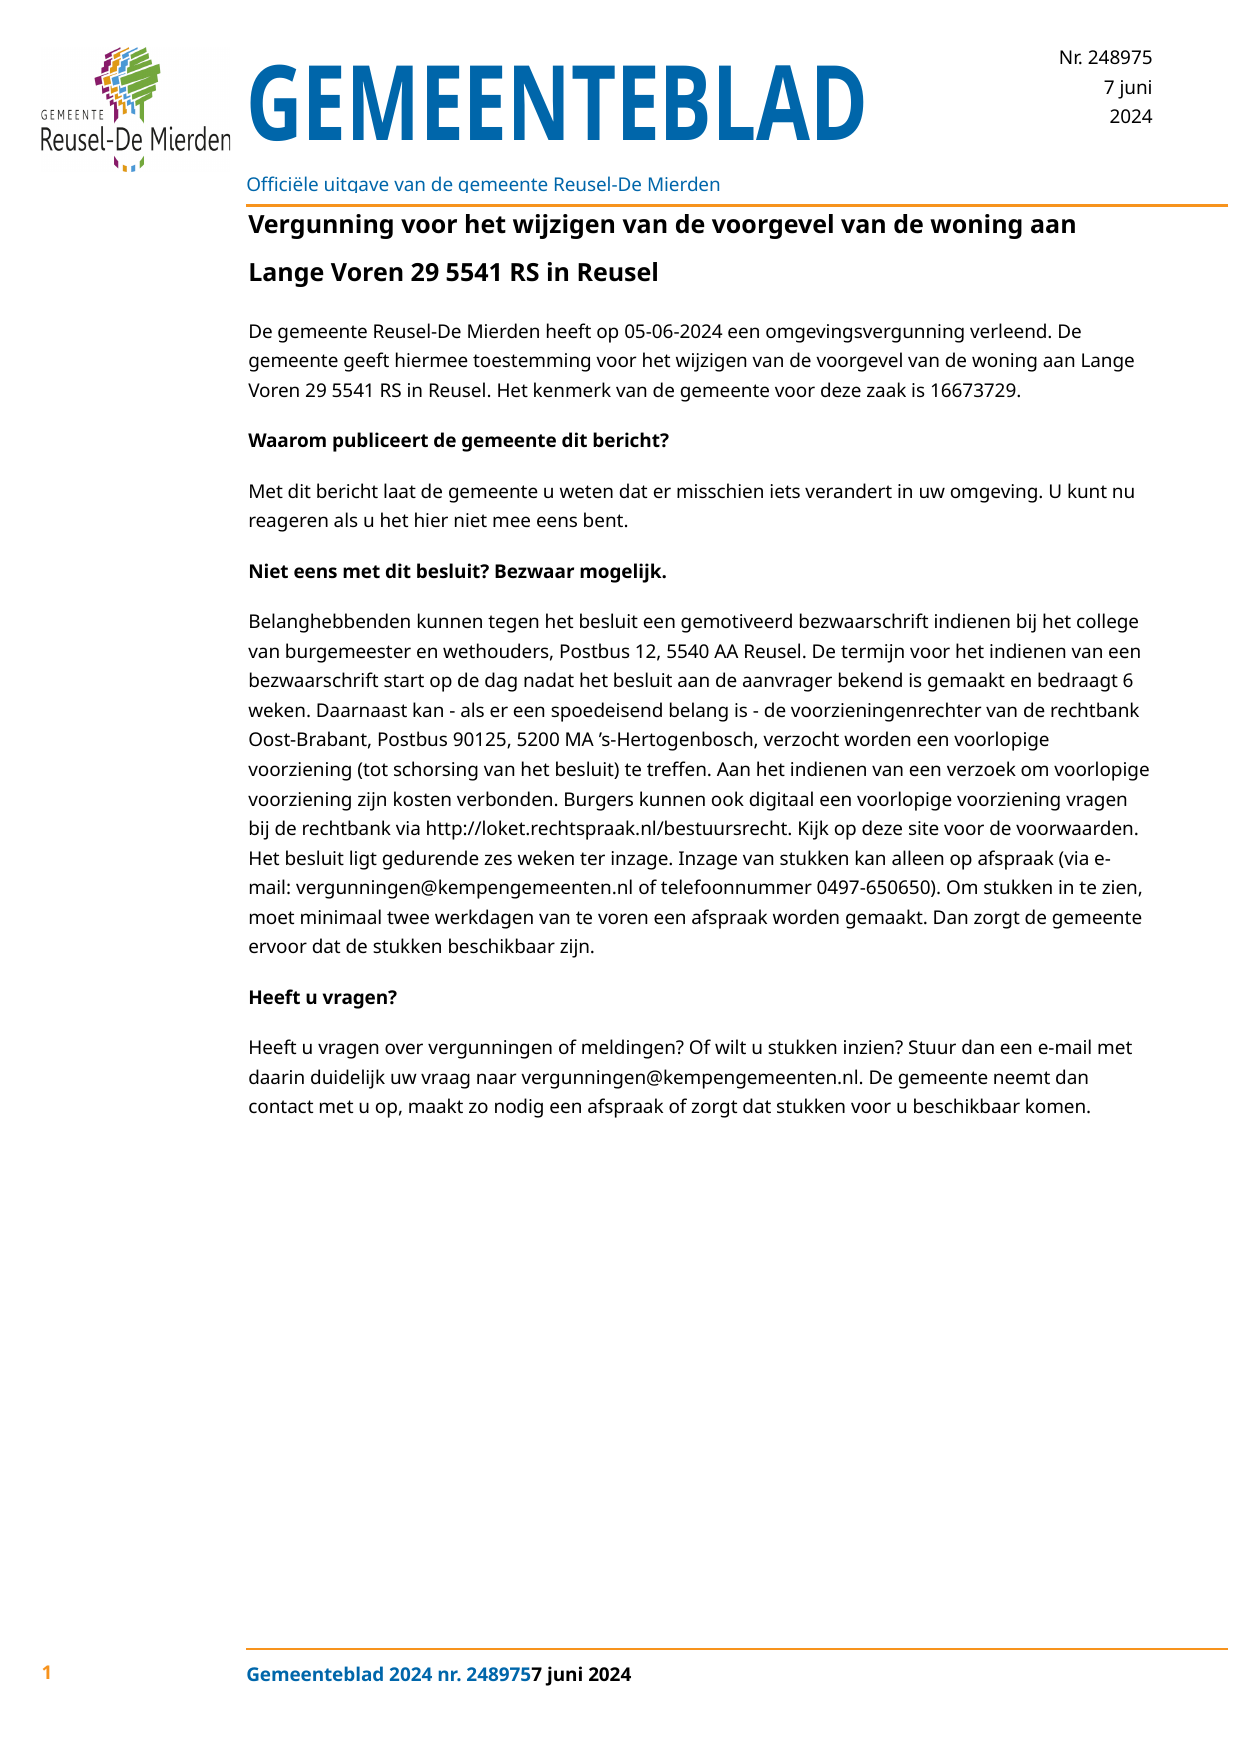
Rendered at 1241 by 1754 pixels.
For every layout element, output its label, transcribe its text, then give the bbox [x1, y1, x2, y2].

text Niet eens met dit besluit? Bezwaar mogelijk. [248, 558, 1152, 584]
text Heeft u vragen over vergunningen of meldingen? Of wilt u stukken inzien? Stuur dan een e-mail met daarin duidelijk uw vraag naar vergunningen@kempengemeenten.nl. De gemeente neemt dan contact met u op, maakt zo nodig een afspraak of zorgt dat stukken voor u beschikbaar komen. [248, 1034, 1152, 1119]
picture [41, 47, 231, 172]
text Met dit bericht laat de gemeente u weten dat er misschien iets verandert in uw omgeving. U kunt nu reageren als u het hier niet mee eens bent. [248, 478, 1152, 533]
text Waarom publiceert de gemeente dit bericht? [248, 427, 1152, 453]
text Belanghebbenden kunnen tegen het besluit een gemotiveerd bezwaarschrift indienen bij het college van burgemeester en wethouders, Postbus 12, 5540 AA Reusel. De termijn voor het indienen van een bezwaarschrift start op de dag nadat het besluit aan de aanvrager bekend is gemaakt en bedraagt 6 weken. Daarnaast kan - als er een spoedeisend belang is - de voorzieningenrechter van de rechtbank Oost-Brabant, Postbus 90125, 5200 MA ’s-Hertogenbosch, verzocht worden een voorlopige voorziening (tot schorsing van het besluit) te treffen. Aan het indienen van een verzoek om voorlopige voorziening zijn kosten verbonden. Burgers kunnen ook digitaal een voorlopige voorziening vragen bij de rechtbank via http://loket.rechtspraak.nl/bestuursrecht. Kijk op deze site voor de voorwaarden. Het besluit ligt gedurende zes weken ter inzage. Inzage van stukken kan alleen op afspraak (via e-mail: vergunningen@kempengemeenten.nl of telefoonnummer 0497-650650). Om stukken in te zien, moet minimaal twee werkdagen van te voren een afspraak worden gemaakt. Dan zorgt de gemeente ervoor dat de stukken beschikbaar zijn. [248, 608, 1152, 959]
text Heeft u vragen? [248, 984, 1152, 1010]
text Vergunning voor het wijzigen van de voorgevel van de woning aan Lange Voren 29 5541 RS in Reusel [248, 207, 1152, 288]
text De gemeente Reusel-De Mierden heeft op 05-06-2024 een omgevingsvergunning verleend. De gemeente geeft hiermee toestemming voor het wijzigen van de voorgevel van de woning aan Lange Voren 29 5541 RS in Reusel. Het kenmerk van de gemeente voor deze zaak is 16673729. [248, 318, 1152, 403]
